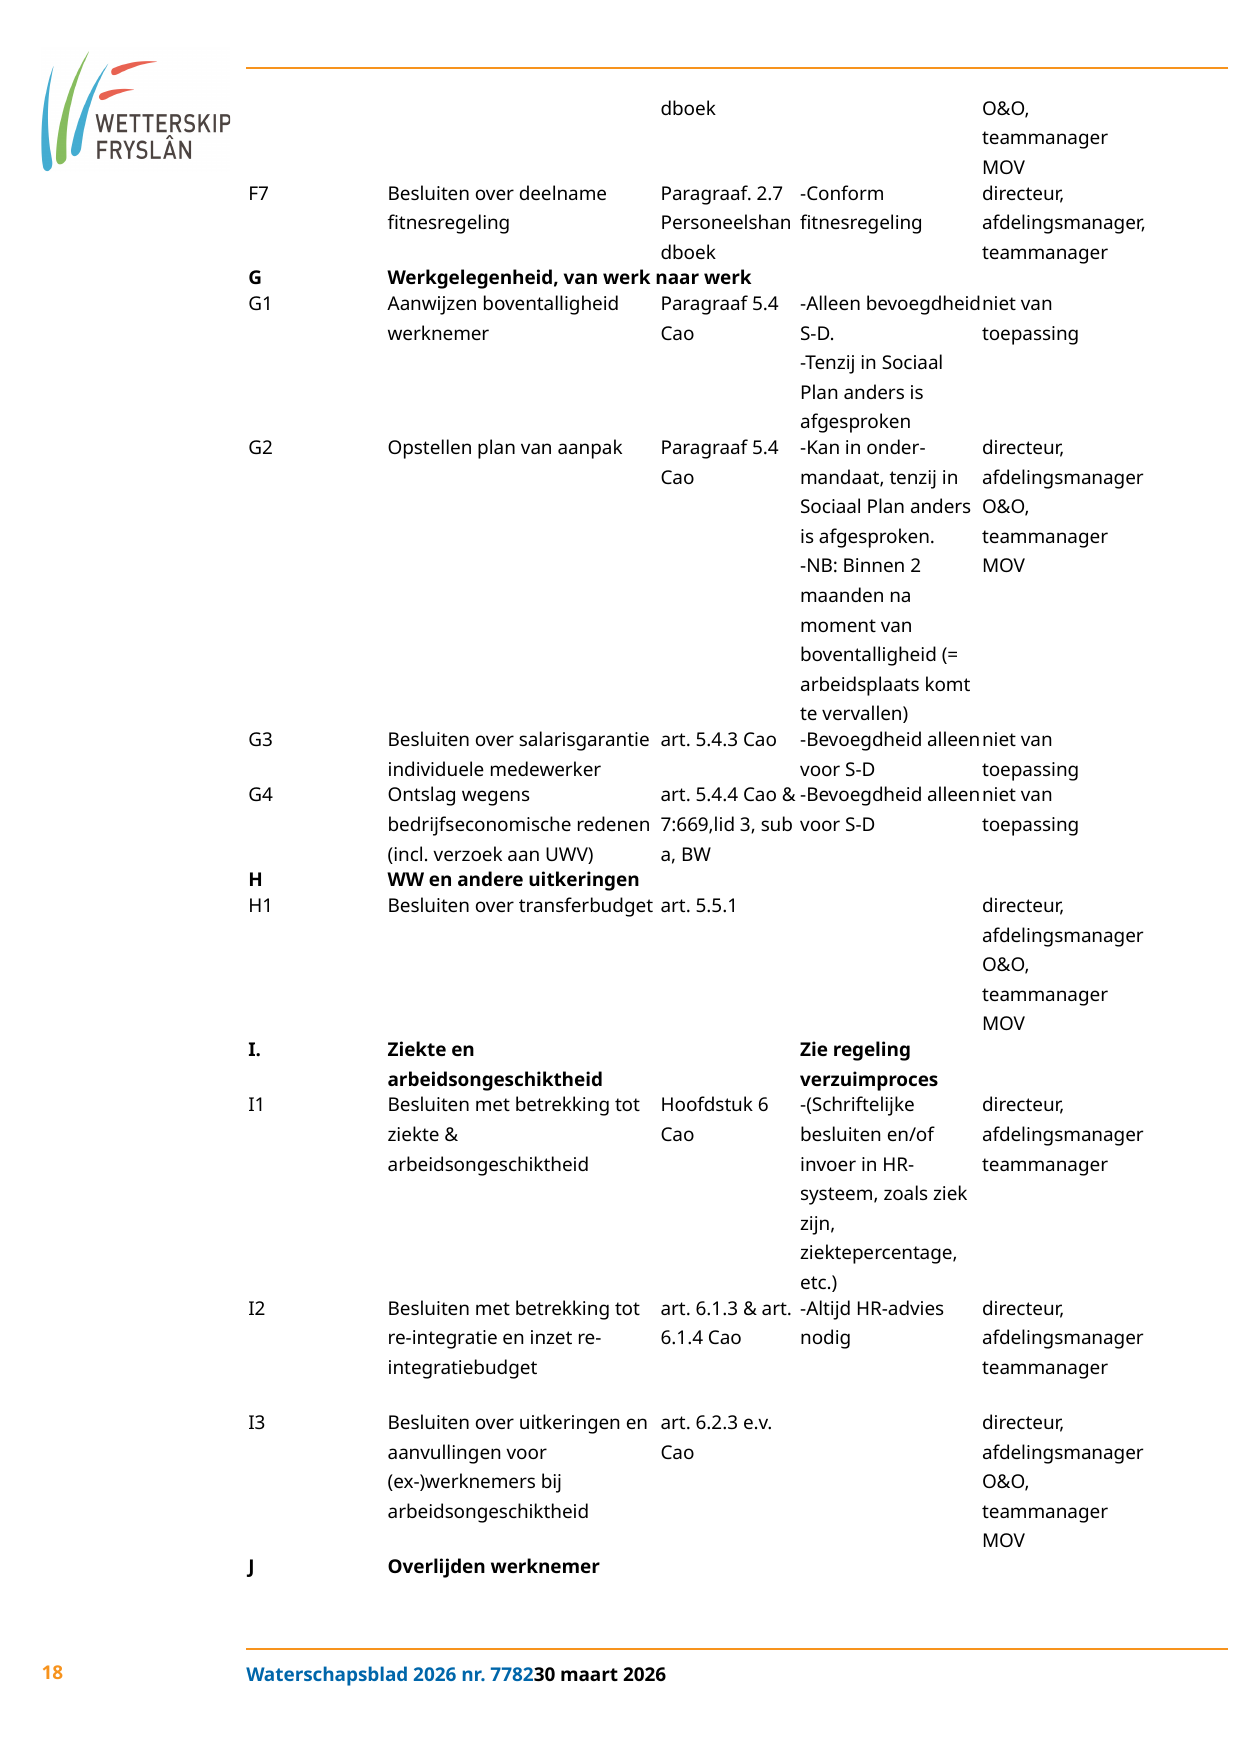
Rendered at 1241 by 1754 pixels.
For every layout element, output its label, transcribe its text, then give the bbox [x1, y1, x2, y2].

table_cell directeur, afdelingsmanager teammanager [982, 1295, 1152, 1409]
table_cell directeur, afdelingsmanager teammanager [982, 1092, 1152, 1295]
table_cell G3 [248, 726, 387, 782]
table_cell [660, 1554, 800, 1579]
table_cell G2 [248, 434, 387, 726]
table_cell dboek [660, 95, 800, 180]
table_cell Besluiten met betrekking tot ziekte & arbeidsongeschiktheid [388, 1092, 660, 1295]
table_cell -Conform fitnesregeling [800, 180, 982, 264]
table_cell directeur, afdelingsmanager O&O, teammanager MOV [982, 1409, 1152, 1553]
table_cell art. 5.4.4 Cao & 7:669,lid 3, sub a, BW [660, 782, 800, 867]
table_cell O&O, teammanager MOV [982, 95, 1152, 180]
table_cell art. 5.4.3 Cao [660, 726, 800, 782]
table_cell I. [248, 1036, 387, 1092]
table_cell G1 [248, 290, 387, 434]
table_cell G [248, 265, 387, 290]
table_cell directeur, afdelingsmanager O&O, teammanager MOV [982, 892, 1152, 1036]
table_cell directeur, afdelingsmanager, teammanager [982, 180, 1152, 264]
table_cell [800, 892, 982, 1036]
table_cell Besluiten over uitkeringen en aanvullingen voor (ex-)werknemers bij arbeidsongeschiktheid [388, 1409, 660, 1553]
table_cell Ziekte en arbeidsongeschiktheid [388, 1036, 660, 1092]
table_cell directeur, afdelingsmanager O&O, teammanager MOV [982, 434, 1152, 726]
table_cell -Kan in onder-mandaat, tenzij in Sociaal Plan anders is afgesproken. -NB: Binnen 2 maanden na moment van boventalligheid (= arbeidsplaats komt te vervallen) [800, 434, 982, 726]
table_cell [982, 265, 1152, 290]
table_cell [800, 1554, 982, 1579]
table_cell -Bevoegdheid alleen voor S-D [800, 726, 982, 782]
picture [41, 47, 231, 172]
table_cell art. 6.1.3 & art. 6.1.4 Cao [660, 1295, 800, 1409]
table_cell [800, 867, 982, 892]
table_cell G4 [248, 782, 387, 867]
table_cell Zie regeling verzuimproces [800, 1036, 982, 1092]
table_cell Paragraaf 5.4 Cao [660, 290, 800, 434]
table_cell Besluiten met betrekking tot re-integratie en inzet re-integratiebudget [388, 1295, 660, 1409]
table_cell Paragraaf. 2.7 Personeelshandboek [660, 180, 800, 264]
table_cell [800, 95, 982, 180]
table_cell [660, 1036, 800, 1092]
table_cell H [248, 867, 387, 892]
table_cell Besluiten over salarisgarantie individuele medewerker [388, 726, 660, 782]
table_cell I2 [248, 1295, 387, 1409]
table_cell [982, 1036, 1152, 1092]
table_cell -Bevoegdheid alleen voor S-D [800, 782, 982, 867]
table_cell [248, 95, 387, 180]
table_cell Besluiten over transferbudget [388, 892, 660, 1036]
table_cell I3 [248, 1409, 387, 1553]
table_cell Hoofdstuk 6 Cao [660, 1092, 800, 1295]
table_cell -Altijd HR-advies nodig [800, 1295, 982, 1409]
table_cell [800, 1409, 982, 1553]
table_cell -Alleen bevoegdheid S-D. -Tenzij in Sociaal Plan anders is afgesproken [800, 290, 982, 434]
table_cell [388, 95, 660, 180]
table_cell art. 6.2.3 e.v. Cao [660, 1409, 800, 1553]
table_cell F7 [248, 180, 387, 264]
table_cell Ontslag wegens bedrijfseconomische redenen (incl. verzoek aan UWV) [388, 782, 660, 867]
table_cell [982, 867, 1152, 892]
table_cell niet van toepassing [982, 726, 1152, 782]
table_cell Overlijden werknemer [388, 1554, 660, 1579]
table_cell art. 5.5.1 [660, 892, 800, 1036]
table_cell [660, 867, 800, 892]
table_cell Aanwijzen boventalligheid werknemer [388, 290, 660, 434]
table_cell -(Schriftelijke besluiten en/of invoer in HR-systeem, zoals ziek zijn, ziektepercentage, etc.) [800, 1092, 982, 1295]
table_cell niet van toepassing [982, 290, 1152, 434]
table_cell H1 [248, 892, 387, 1036]
table_cell Opstellen plan van aanpak [388, 434, 660, 726]
table_cell Werkgelegenheid, van werk naar werk [388, 265, 982, 290]
table_cell [982, 1554, 1152, 1579]
table_cell I1 [248, 1092, 387, 1295]
table_cell WW en andere uitkeringen [388, 867, 660, 892]
table_cell Besluiten over deelname fitnesregeling [388, 180, 660, 264]
table_cell J [248, 1554, 387, 1579]
table_cell niet van toepassing [982, 782, 1152, 867]
table_cell Paragraaf 5.4 Cao [660, 434, 800, 726]
